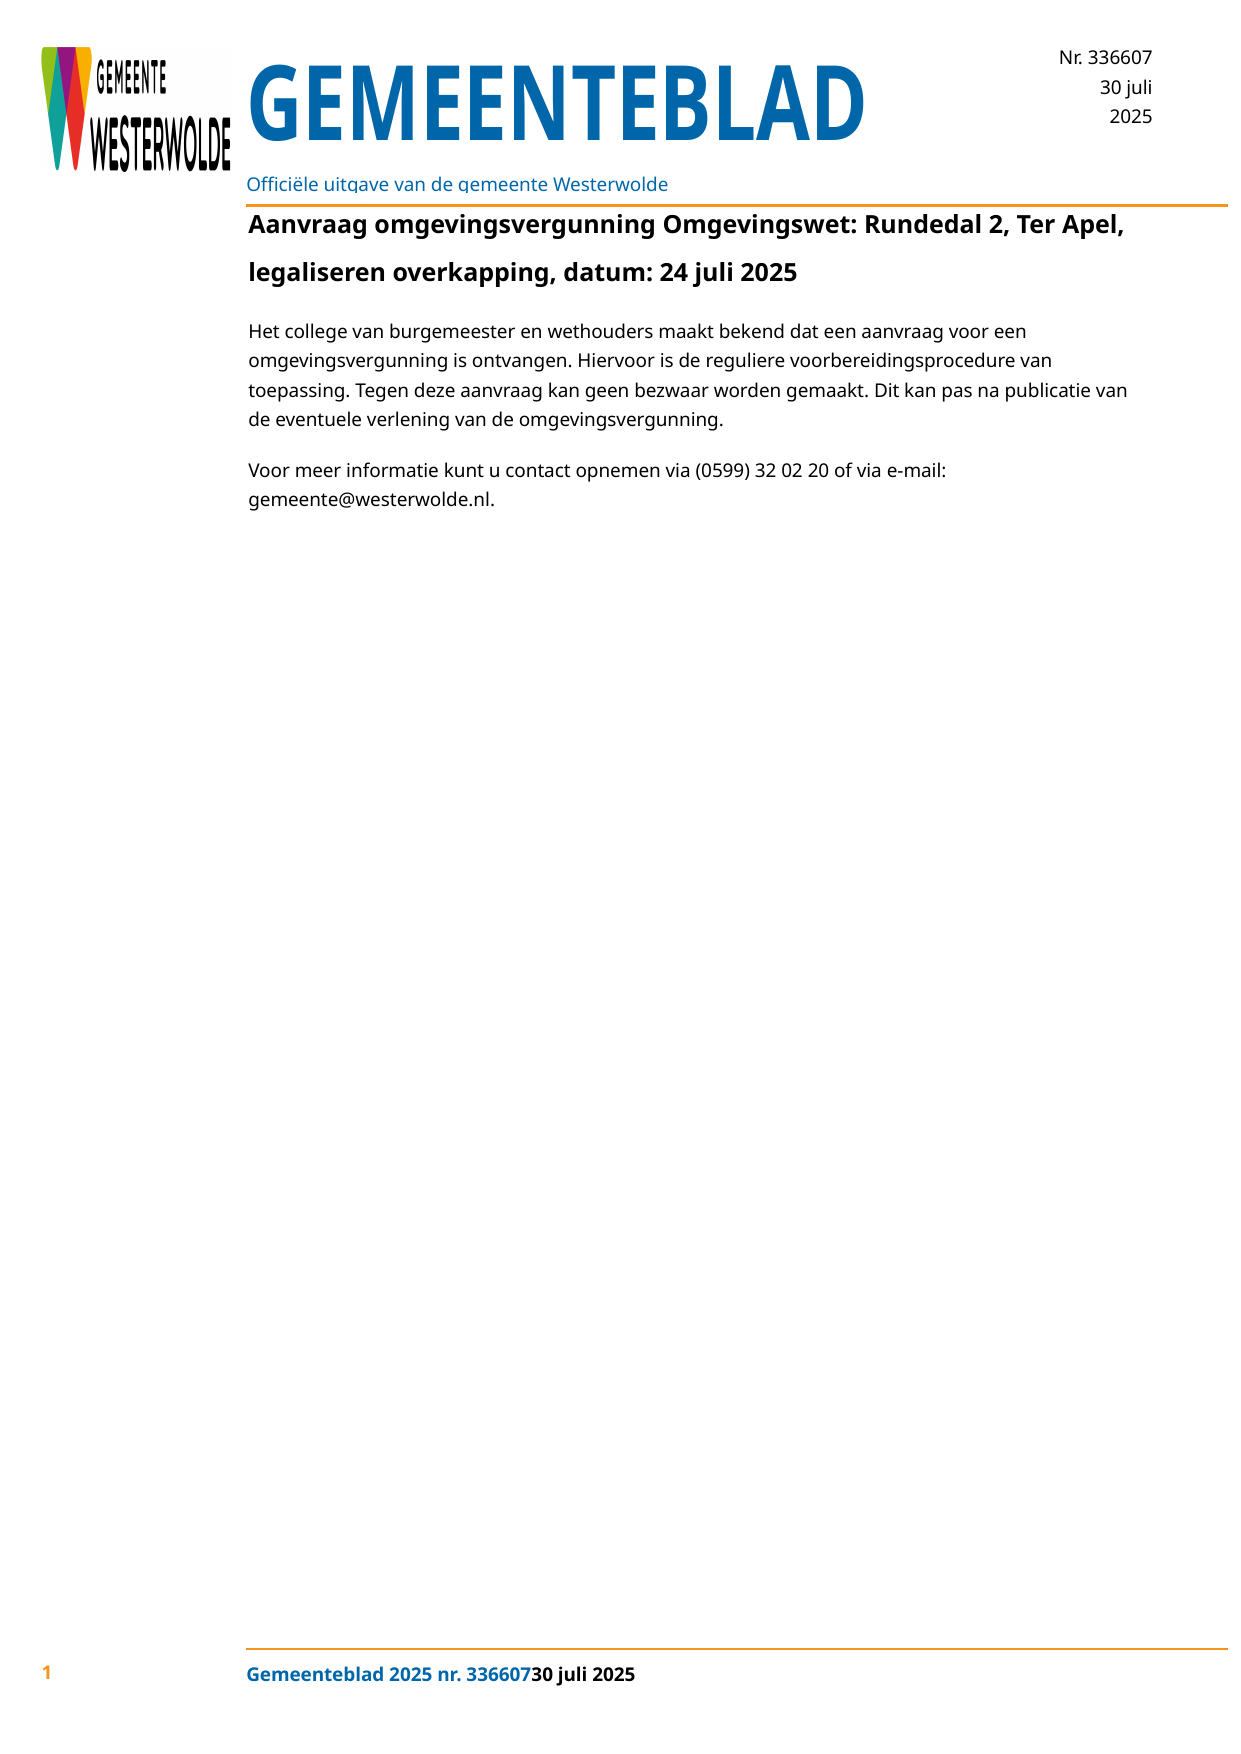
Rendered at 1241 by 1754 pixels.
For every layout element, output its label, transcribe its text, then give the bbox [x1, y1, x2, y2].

picture [41, 47, 231, 172]
text Het college van burgemeester en wethouders maakt bekend dat een aanvraag voor een omgevingsvergunning is ontvangen. Hiervoor is de reguliere voorbereidingsprocedure van toepassing. Tegen deze aanvraag kan geen bezwaar worden gemaakt. Dit kan pas na publicatie van de eventuele verlening van de omgevingsvergunning. [248, 318, 1152, 432]
text Aanvraag omgevingsvergunning Omgevingswet: Rundedal 2, Ter Apel, legaliseren overkapping, datum: 24 juli 2025 [248, 207, 1152, 288]
text Voor meer informatie kunt u contact opnemen via (0599) 32 02 20 of via e-mail: gemeente@westerwolde.nl. [248, 457, 1152, 512]
